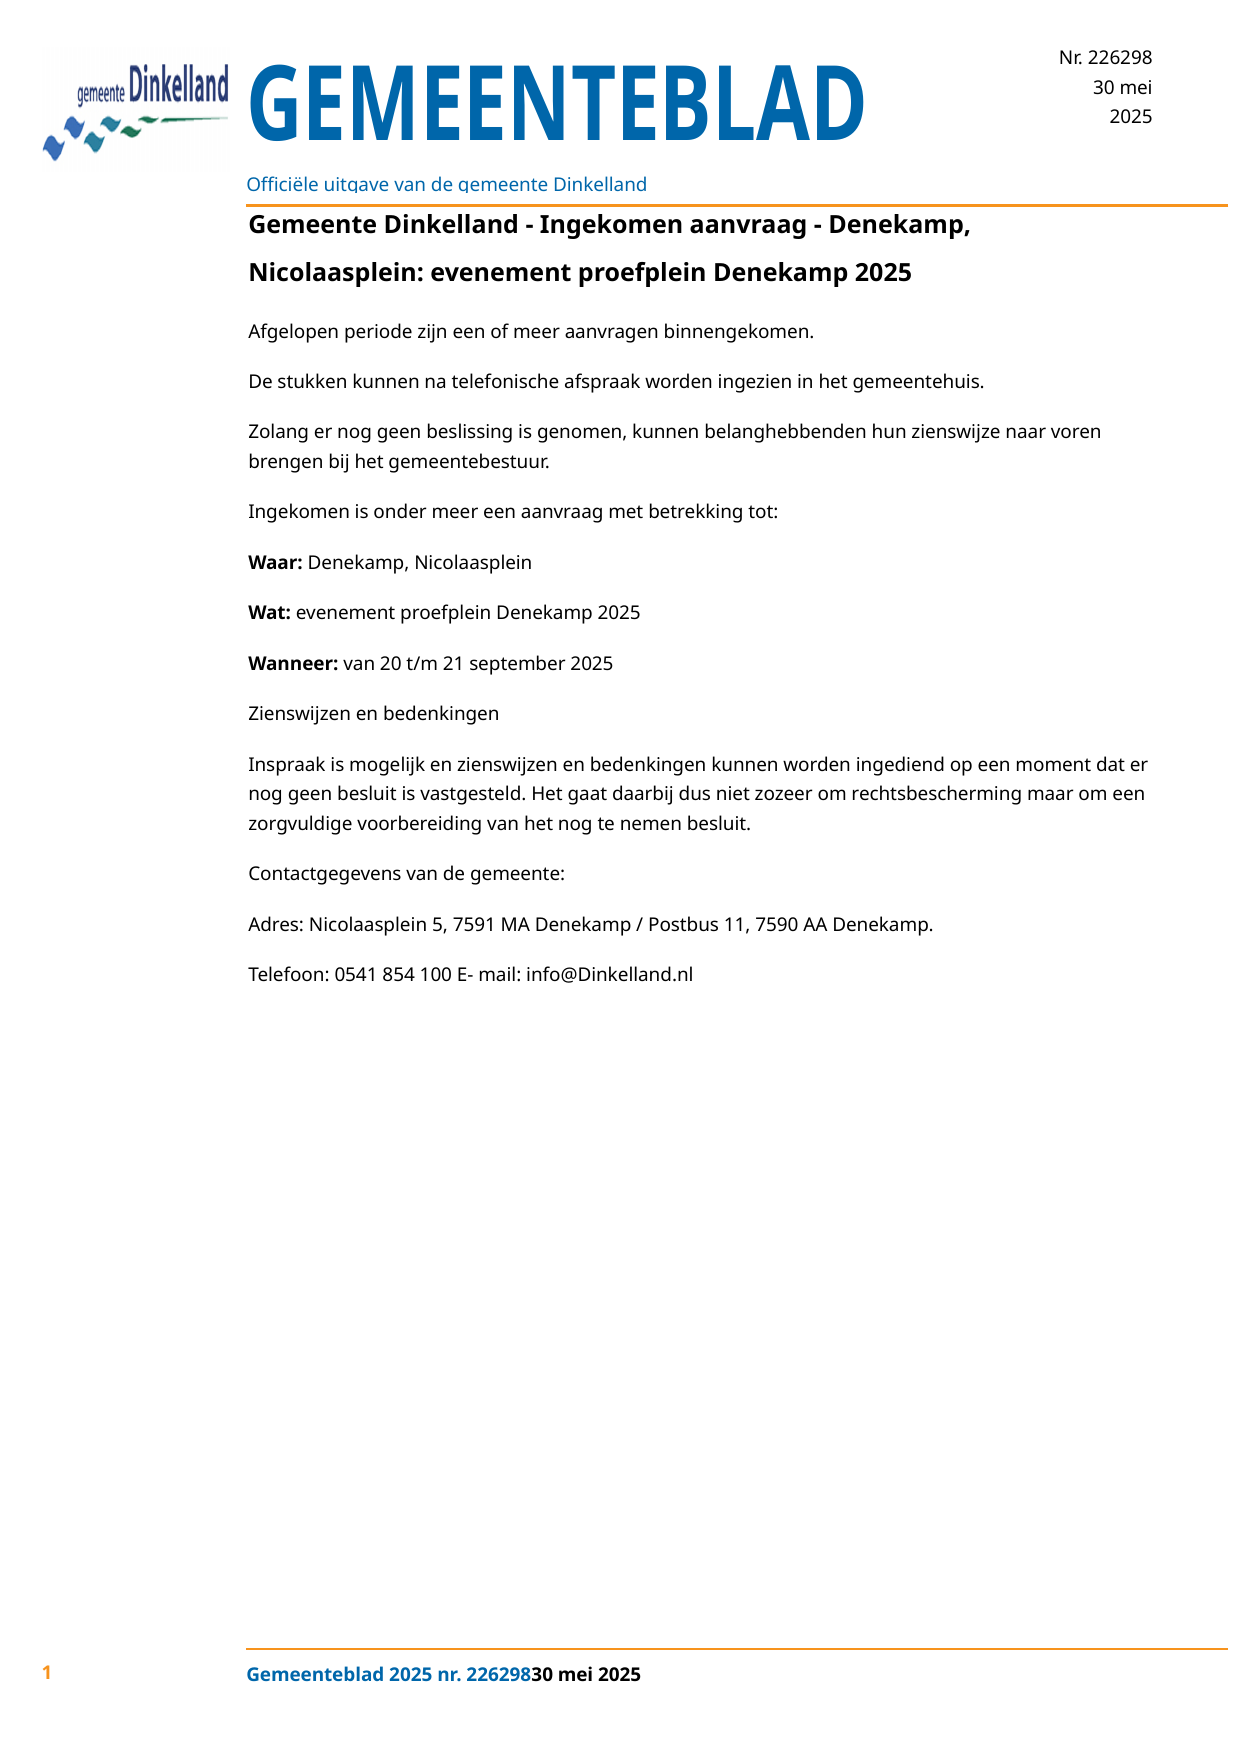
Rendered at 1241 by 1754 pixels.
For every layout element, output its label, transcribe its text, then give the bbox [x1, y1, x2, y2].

text Gemeente Dinkelland - Ingekomen aanvraag - Denekamp, Nicolaasplein: evenement proefplein Denekamp 2025 [248, 207, 1152, 288]
text Waar: Denekamp, Nicolaasplein [248, 549, 1152, 575]
text Contactgegevens van de gemeente: [248, 860, 1152, 886]
text Wat: evenement proefplein Denekamp 2025 [248, 599, 1152, 625]
text Adres: Nicolaasplein 5, 7591 MA Denekamp / Postbus 11, 7590 AA Denekamp. [248, 911, 1152, 937]
text Afgelopen periode zijn een of meer aanvragen binnengekomen. [248, 318, 1152, 344]
text Inspraak is mogelijk en zienswijzen en bedenkingen kunnen worden ingediend op een moment dat er nog geen besluit is vastgesteld. Het gaat daarbij dus niet zozeer om rechtsbescherming maar om een zorgvuldige voorbereiding van het nog te nemen besluit. [248, 751, 1152, 836]
text De stukken kunnen na telefonische afspraak worden ingezien in het gemeentehuis. [248, 368, 1152, 394]
text Ingekomen is onder meer een aanvraag met betrekking tot: [248, 499, 1152, 524]
text Zienswijzen en bedenkingen [248, 700, 1152, 726]
text Zolang er nog geen beslissing is genomen, kunnen belanghebbenden hun zienswijze naar voren brengen bij het gemeentebestuur. [248, 419, 1152, 474]
picture [41, 47, 231, 172]
text Telefoon: 0541 854 100 E- mail: info@Dinkelland.nl [248, 961, 1152, 987]
text Wanneer: van 20 t/m 21 september 2025 [248, 650, 1152, 676]
